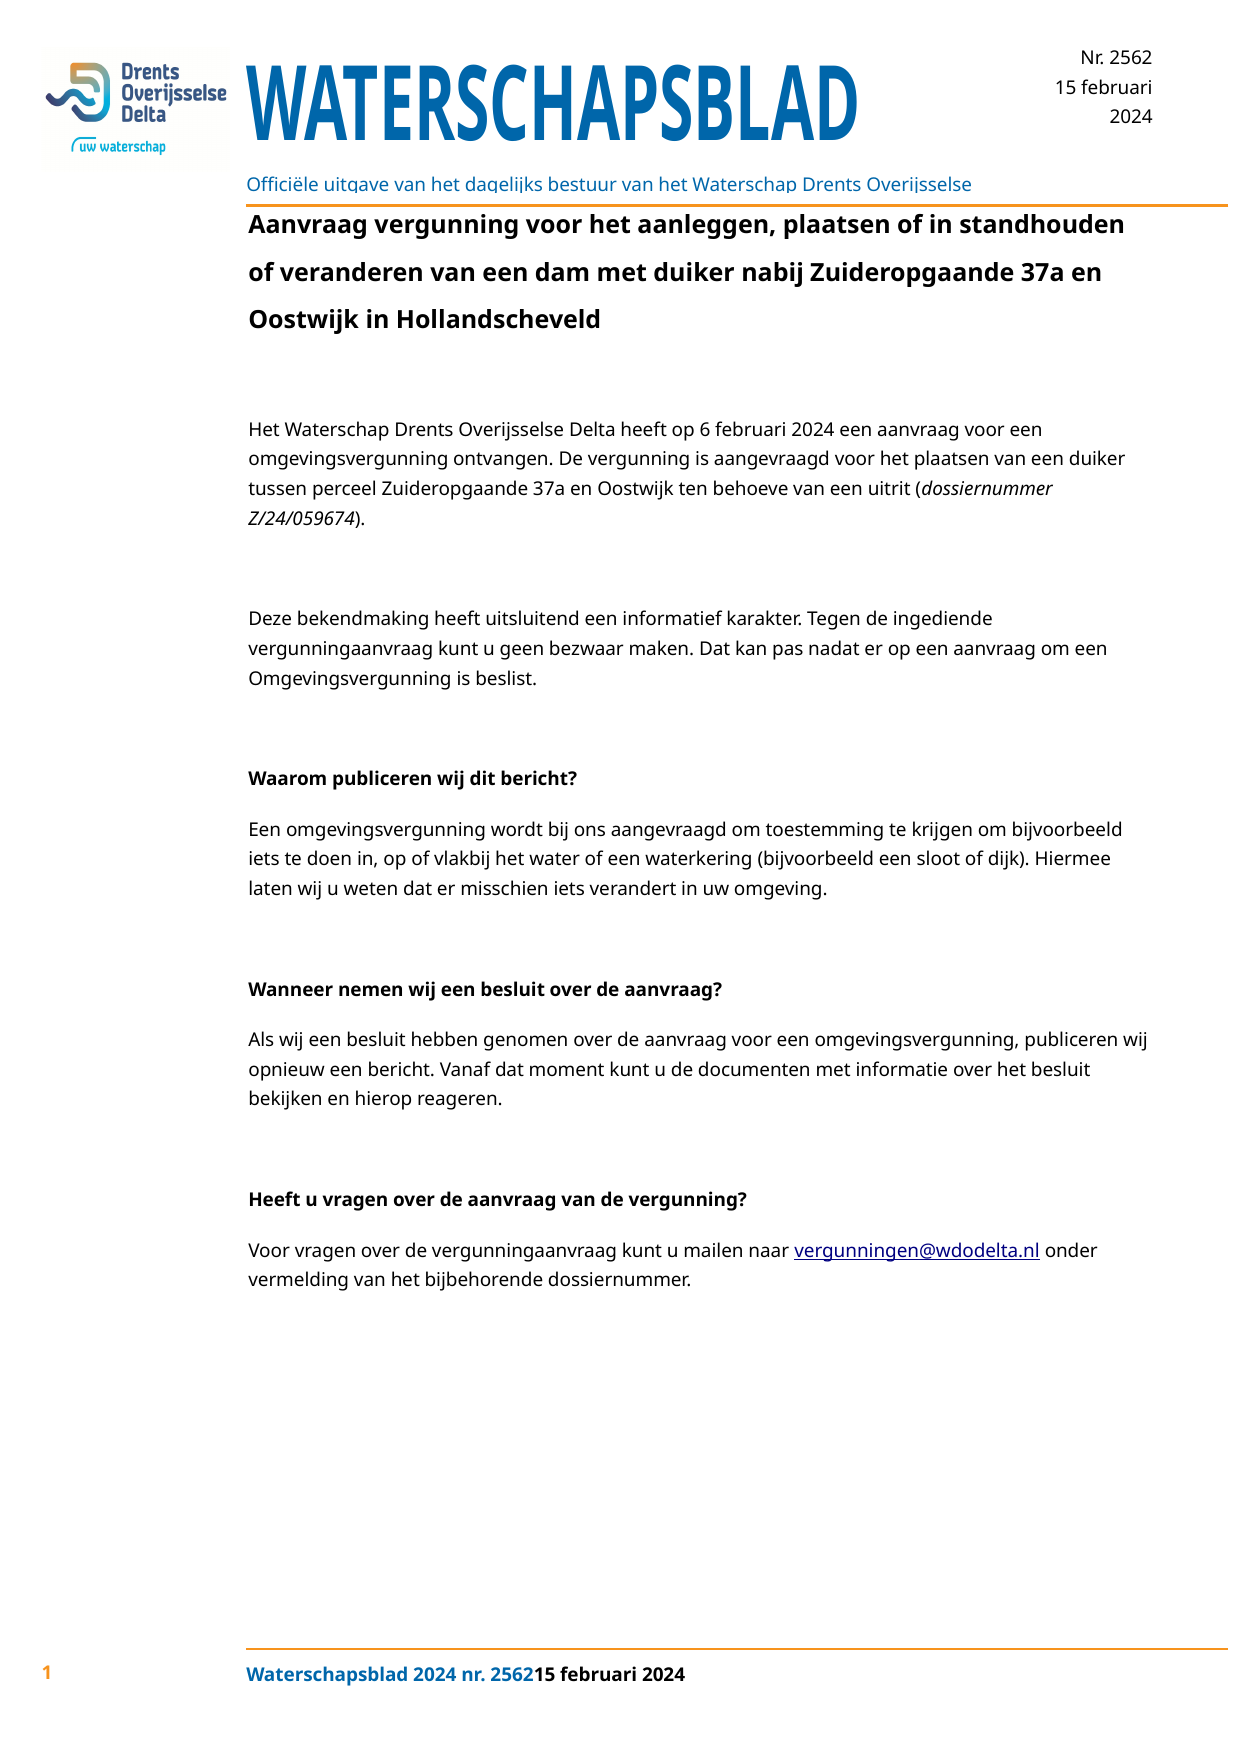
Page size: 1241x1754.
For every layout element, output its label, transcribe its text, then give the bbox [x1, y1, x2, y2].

text Deze bekendmaking heeft uitsluitend een informatief karakter. Tegen de ingediende vergunningaanvraag kunt u geen bezwaar maken. Dat kan pas nadat er op een aanvraag om een Omgevingsvergunning is beslist. [248, 606, 1152, 690]
text Voor vragen over de vergunningaanvraag kunt u mailen naar vergunningen@wdodelta.nl onder vermelding van het bijbehorende dossiernummer. [248, 1237, 1152, 1292]
picture [41, 47, 231, 172]
text Aanvraag vergunning voor het aanleggen, plaatsen of in standhouden of veranderen van een dam met duiker nabij Zuideropgaande 37a en Oostwijk in Hollandscheveld [248, 207, 1152, 336]
text Als wij een besluit hebben genomen over de aanvraag voor een omgevingsvergunning, publiceren wij opnieuw een bericht. Vanaf dat moment kunt u de documenten met informatie over het besluit bekijken en hierop reageren. [248, 1026, 1152, 1111]
text Heeft u vragen over de aanvraag van de vergunning? [248, 1186, 1152, 1212]
text Het Waterschap Drents Overijsselse Delta heeft op 6 februari 2024 een aanvraag voor een omgevingsvergunning ontvangen. De vergunning is aangevraagd voor het plaatsen van een duiker tussen perceel Zuideropgaande 37a en Oostwijk ten behoeve van een uitrit (dossiernummer Z/24/059674). [248, 416, 1152, 530]
text Wanneer nemen wij een besluit over de aanvraag? [248, 976, 1152, 1002]
text Waarom publiceren wij dit bericht? [248, 766, 1152, 791]
text Een omgevingsvergunning wordt bij ons aangevraagd om toestemming te krijgen om bijvoorbeeld iets te doen in, op of vlakbij het water of een waterkering (bijvoorbeeld een sloot of dijk). Hiermee laten wij u weten dat er misschien iets verandert in uw omgeving. [248, 816, 1152, 901]
